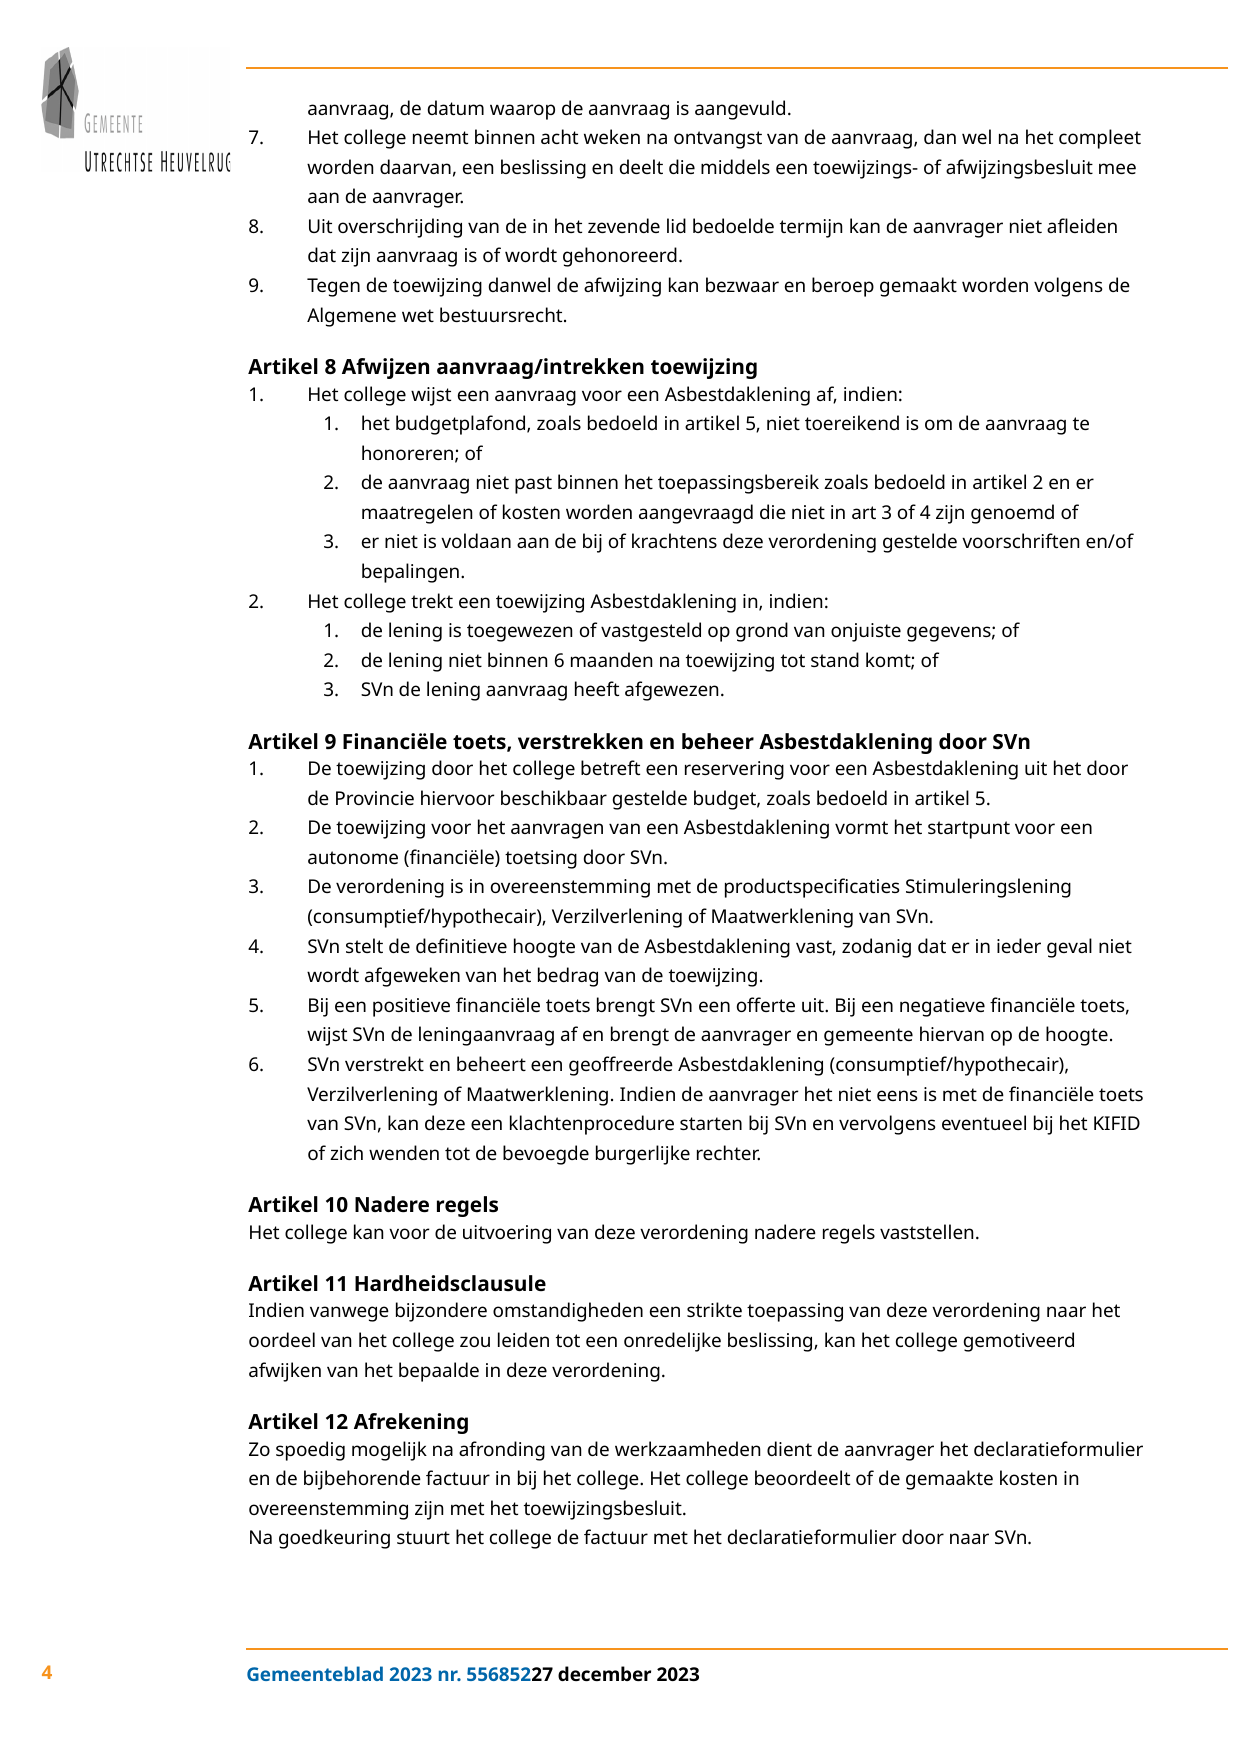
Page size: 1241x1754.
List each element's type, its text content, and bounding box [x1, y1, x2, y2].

list de lening niet binnen 6 maanden na toewijzing tot stand komt; of [323, 647, 1152, 673]
list de aanvraag niet past binnen het toepassingsbereik zoals bedoeld in artikel 2 en er maatregelen of kosten worden aangevraagd die niet in art 3 of 4 zijn genoemd of [323, 469, 1152, 525]
picture [41, 47, 231, 172]
list De toewijzing door het college betreft een reservering voor een Asbestdaklening uit het door de Provincie hiervoor beschikbaar gestelde budget, zoals bedoeld in artikel 5. [248, 755, 1152, 811]
text Artikel 11 Hardheidsclausule [248, 1269, 1152, 1298]
list de lening is toegewezen of vastgesteld op grond van onjuiste gegevens; of [323, 617, 1152, 643]
text Artikel 12 Afrekening [248, 1407, 1152, 1436]
list aanvraag, de datum waarop de aanvraag is aangevuld. [248, 95, 1152, 121]
list SVn de lening aanvraag heeft afgewezen. [323, 677, 1152, 702]
list Het college neemt binnen acht weken na ontvangst van de aanvraag, dan wel na het compleet worden daarvan, een beslissing en deelt die middels een toewijzings- of afwijzingsbesluit mee aan de aanvrager. [248, 124, 1152, 209]
list SVn verstrekt en beheert een geoffreerde Asbestdaklening (consumptief/hypothecair), Verzilverlening of Maatwerklening. Indien de aanvrager het niet eens is met de financiële toets van SVn, kan deze een klachtenprocedure starten bij SVn en vervolgens eventueel bij het KIFID of zich wenden tot de bevoegde burgerlijke rechter. [248, 1051, 1152, 1166]
text Artikel 9 Financiële toets, verstrekken en beheer Asbestdaklening door SVn [248, 727, 1152, 755]
list Het college wijst een aanvraag voor een Asbestdaklening af, indien: [248, 381, 1152, 406]
text Artikel 10 Nadere regels [248, 1190, 1152, 1219]
text Artikel 8 Afwijzen aanvraag/intrekken toewijzing [248, 352, 1152, 381]
list Uit overschrijding van de in het zevende lid bedoelde termijn kan de aanvrager niet afleiden dat zijn aanvraag is of wordt gehonoreerd. [248, 213, 1152, 268]
list SVn stelt de definitieve hoogte van de Asbestdaklening vast, zodanig dat er in ieder geval niet wordt afgeweken van het bedrag van de toewijzing. [248, 933, 1152, 988]
list er niet is voldaan aan de bij of krachtens deze verordening gestelde voorschriften en/of bepalingen. [323, 529, 1152, 584]
list het budgetplafond, zoals bedoeld in artikel 5, niet toereikend is om de aanvraag te honoreren; of [323, 410, 1152, 466]
text Indien vanwege bijzondere omstandigheden een strikte toepassing van deze verordening naar het oordeel van het college zou leiden tot een onredelijke beslissing, kan het college gemotiveerd afwijken van het bepaalde in deze verordening. [248, 1298, 1152, 1383]
text Na goedkeuring stuurt het college de factuur met het declaratieformulier door naar SVn. [248, 1524, 1152, 1550]
list De verordening is in overeenstemming met de productspecificaties Stimuleringslening (consumptief/hypothecair), Verzilverlening of Maatwerklening van SVn. [248, 874, 1152, 929]
list Tegen de toewijzing danwel de afwijzing kan bezwaar en beroep gemaakt worden volgens de Algemene wet bestuursrecht. [248, 272, 1152, 328]
list Bij een positieve financiële toets brengt SVn een offerte uit. Bij een negatieve financiële toets, wijst SVn de leningaanvraag af en brengt de aanvrager en gemeente hiervan op de hoogte. [248, 992, 1152, 1047]
list De toewijzing voor het aanvragen van een Asbestdaklening vormt het startpunt voor een autonome (financiële) toetsing door SVn. [248, 814, 1152, 870]
text Het college kan voor de uitvoering van deze verordening nadere regels vaststellen. [248, 1219, 1152, 1244]
text Zo spoedig mogelijk na afronding van de werkzaamheden dient de aanvrager het declaratieformulier en de bijbehorende factuur in bij het college. Het college beoordeelt of de gemaakte kosten in overeenstemming zijn met het toewijzingsbesluit. [248, 1436, 1152, 1521]
list Het college trekt een toewijzing Asbestdaklening in, indien: [248, 588, 1152, 613]
